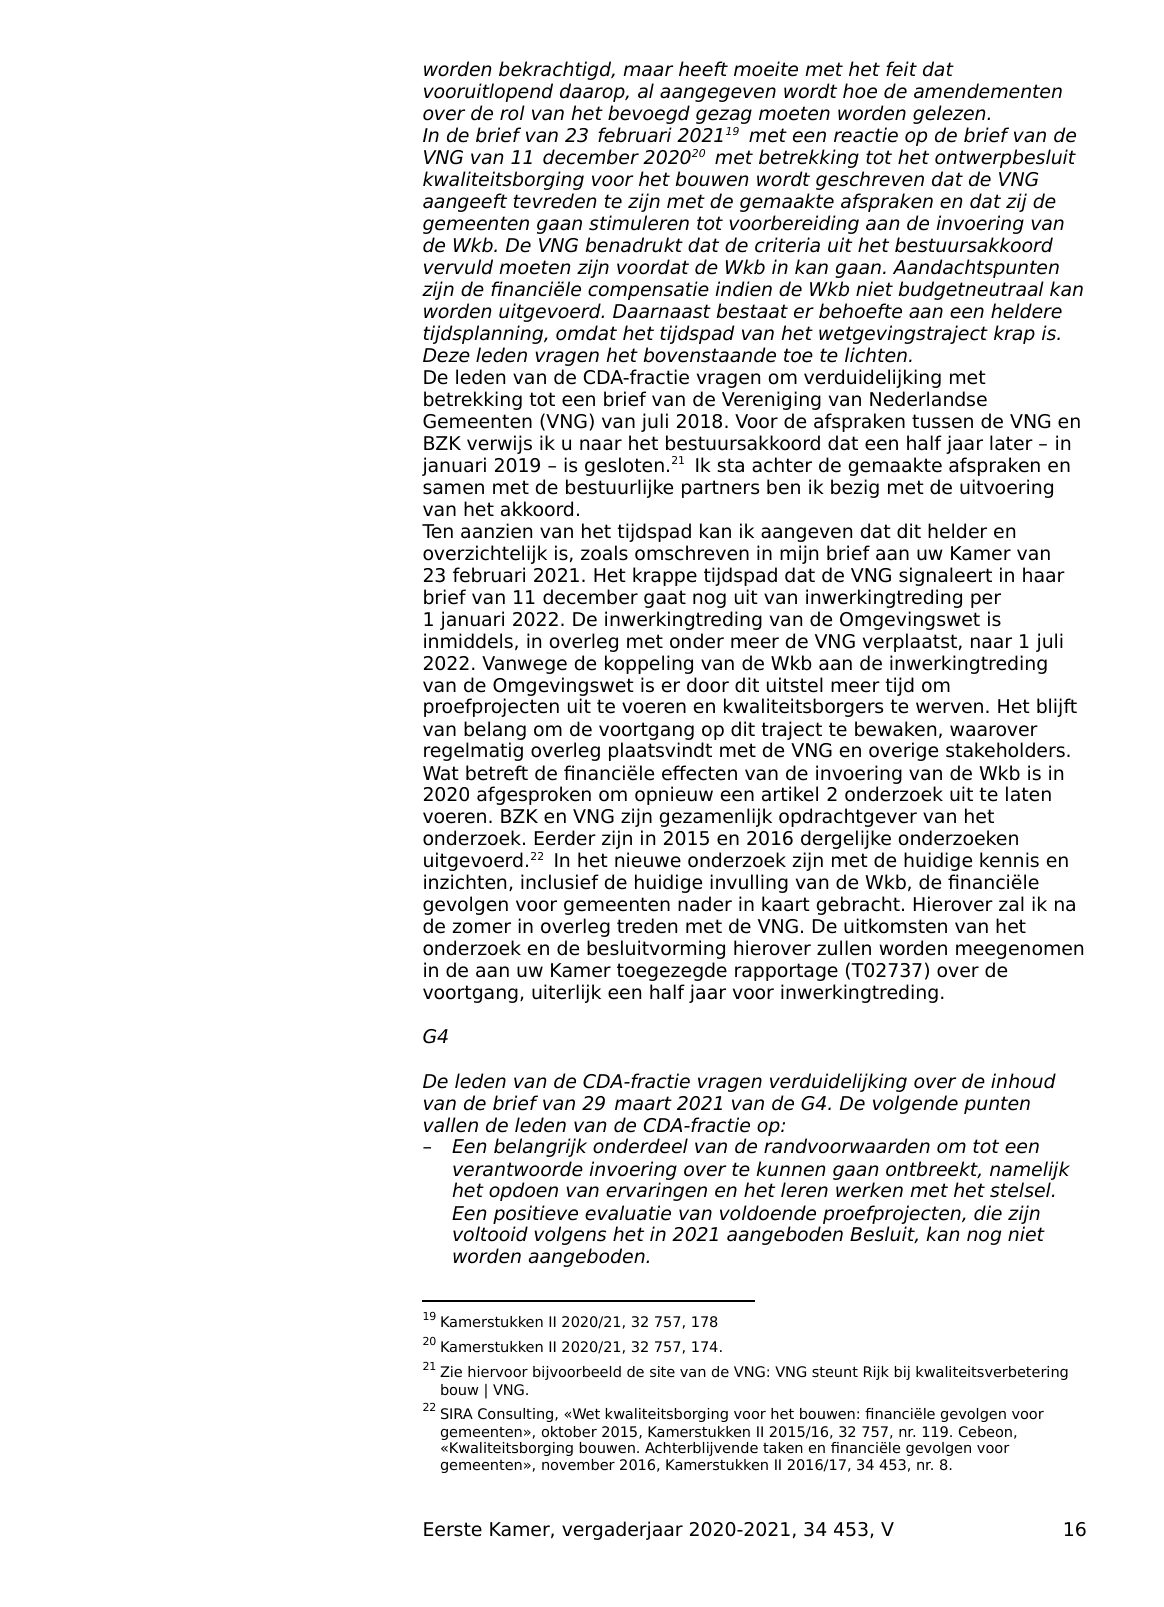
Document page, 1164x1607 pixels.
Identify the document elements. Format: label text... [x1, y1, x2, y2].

text Zie hiervoor bijvoorbeeld de site van de VNG: VNG steunt Rijk bij kwaliteitsverbetering bouw | VNG. [422, 1360, 1087, 1399]
text In de brief van 23 februari 2021 met een reactie op de brief van de VNG van 11 december 2020 met betrekking tot het ontwerpbesluit kwaliteitsborging voor het bouwen wordt geschreven dat de VNG aangeeft tevreden te zijn met de gemaakte afspraken en dat zij de gemeenten gaan stimuleren tot voorbereiding aan de invoering van de Wkb. De VNG benadrukt dat de criteria uit het bestuursakkoord vervuld moeten zijn voordat de Wkb in kan gaan. Aandachtspunten zijn de financiële compensatie indien de Wkb niet budgetneutraal kan worden uitgevoerd. Daarnaast bestaat er behoefte aan een heldere tijdsplanning, omdat het tijdspad van het wetgevingstraject krap is. Deze leden vragen het bovenstaande toe te lichten. [422, 125, 1087, 367]
text Kamerstukken II 2020/21, 32 757, 174. [422, 1335, 1087, 1357]
text Ten aanzien van het tijdspad kan ik aangeven dat dit helder en overzichtelijk is, zoals omschreven in mijn brief aan uw Kamer van 23 februari 2021. Het krappe tijdspad dat de VNG signaleert in haar brief van 11 december gaat nog uit van inwerkingtreding per 1 januari 2022. De inwerkingtreding van de Omgevingswet is inmiddels, in overleg met onder meer de VNG verplaatst, naar 1 juli 2022. Vanwege de koppeling van de Wkb aan de inwerkingtreding van de Omgevingswet is er door dit uitstel meer tijd om proefprojecten uit te voeren en kwaliteitsborgers te werven. Het blijft van belang om de voortgang op dit traject te bewaken, waarover regelmatig overleg plaatsvindt met de VNG en overige stakeholders. [422, 521, 1087, 762]
text Wat betreft de financiële effecten van de invoering van de Wkb is in 2020 afgesproken om opnieuw een artikel 2 onderzoek uit te laten voeren. BZK en VNG zijn gezamenlijk opdrachtgever van het onderzoek. Eerder zijn in 2015 en 2016 dergelijke onderzoeken uitgevoerd. In het nieuwe onderzoek zijn met de huidige kennis en inzichten, inclusief de huidige invulling van de Wkb, de financiële gevolgen voor gemeenten nader in kaart gebracht. Hierover zal ik na de zomer in overleg treden met de VNG. De uitkomsten van het onderzoek en de besluitvorming hierover zullen worden meegenomen in de aan uw Kamer toegezegde rapportage (T02737) over de voortgang, uiterlijk een half jaar voor inwerkingtreding. [422, 762, 1087, 1004]
text De leden van de CDA-fractie vragen verduidelijking over de inhoud van de brief van 29 maart 2021 van de G4. De volgende punten vallen de leden van de CDA-fractie op: [422, 1071, 1087, 1136]
text SIRA Consulting, «Wet kwaliteitsborging voor het bouwen: financiële gevolgen voor gemeenten», oktober 2015, Kamerstukken II 2015/16, 32 757, nr. 119. Cebeon, «Kwaliteitsborging bouwen. Achterblijvende taken en financiële gevolgen voor gemeenten», november 2016, Kamerstukken II 2016/17, 34 453, nr. 8. [422, 1402, 1087, 1474]
subtitle G4 [422, 1026, 1087, 1048]
text De leden van de CDA-fractie vragen om verduidelijking met betrekking tot een brief van de Vereniging van Nederlandse Gemeenten (VNG) van juli 2018. Voor de afspraken tussen de VNG en BZK verwijs ik u naar het bestuursakkoord dat een half jaar later – in januari 2019 – is gesloten. Ik sta achter de gemaakte afspraken en samen met de bestuurlijke partners ben ik bezig met de uitvoering van het akkoord. [422, 367, 1087, 521]
text – Een belangrijk onderdeel van de randvoorwaarden om tot een verantwoorde invoering over te kunnen gaan ontbreekt, namelijk het opdoen van ervaringen en het leren werken met het stelsel. Een positieve evaluatie van voldoende proefprojecten, die zijn voltooid volgens het in 2021 aangeboden Besluit, kan nog niet worden aangeboden. [422, 1136, 1087, 1268]
text Kamerstukken II 2020/21, 32 757, 178 [422, 1310, 1087, 1332]
text worden bekrachtigd, maar heeft moeite met het feit dat vooruitlopend daarop, al aangegeven wordt hoe de amendementen over de rol van het bevoegd gezag moeten worden gelezen. [422, 59, 1087, 125]
